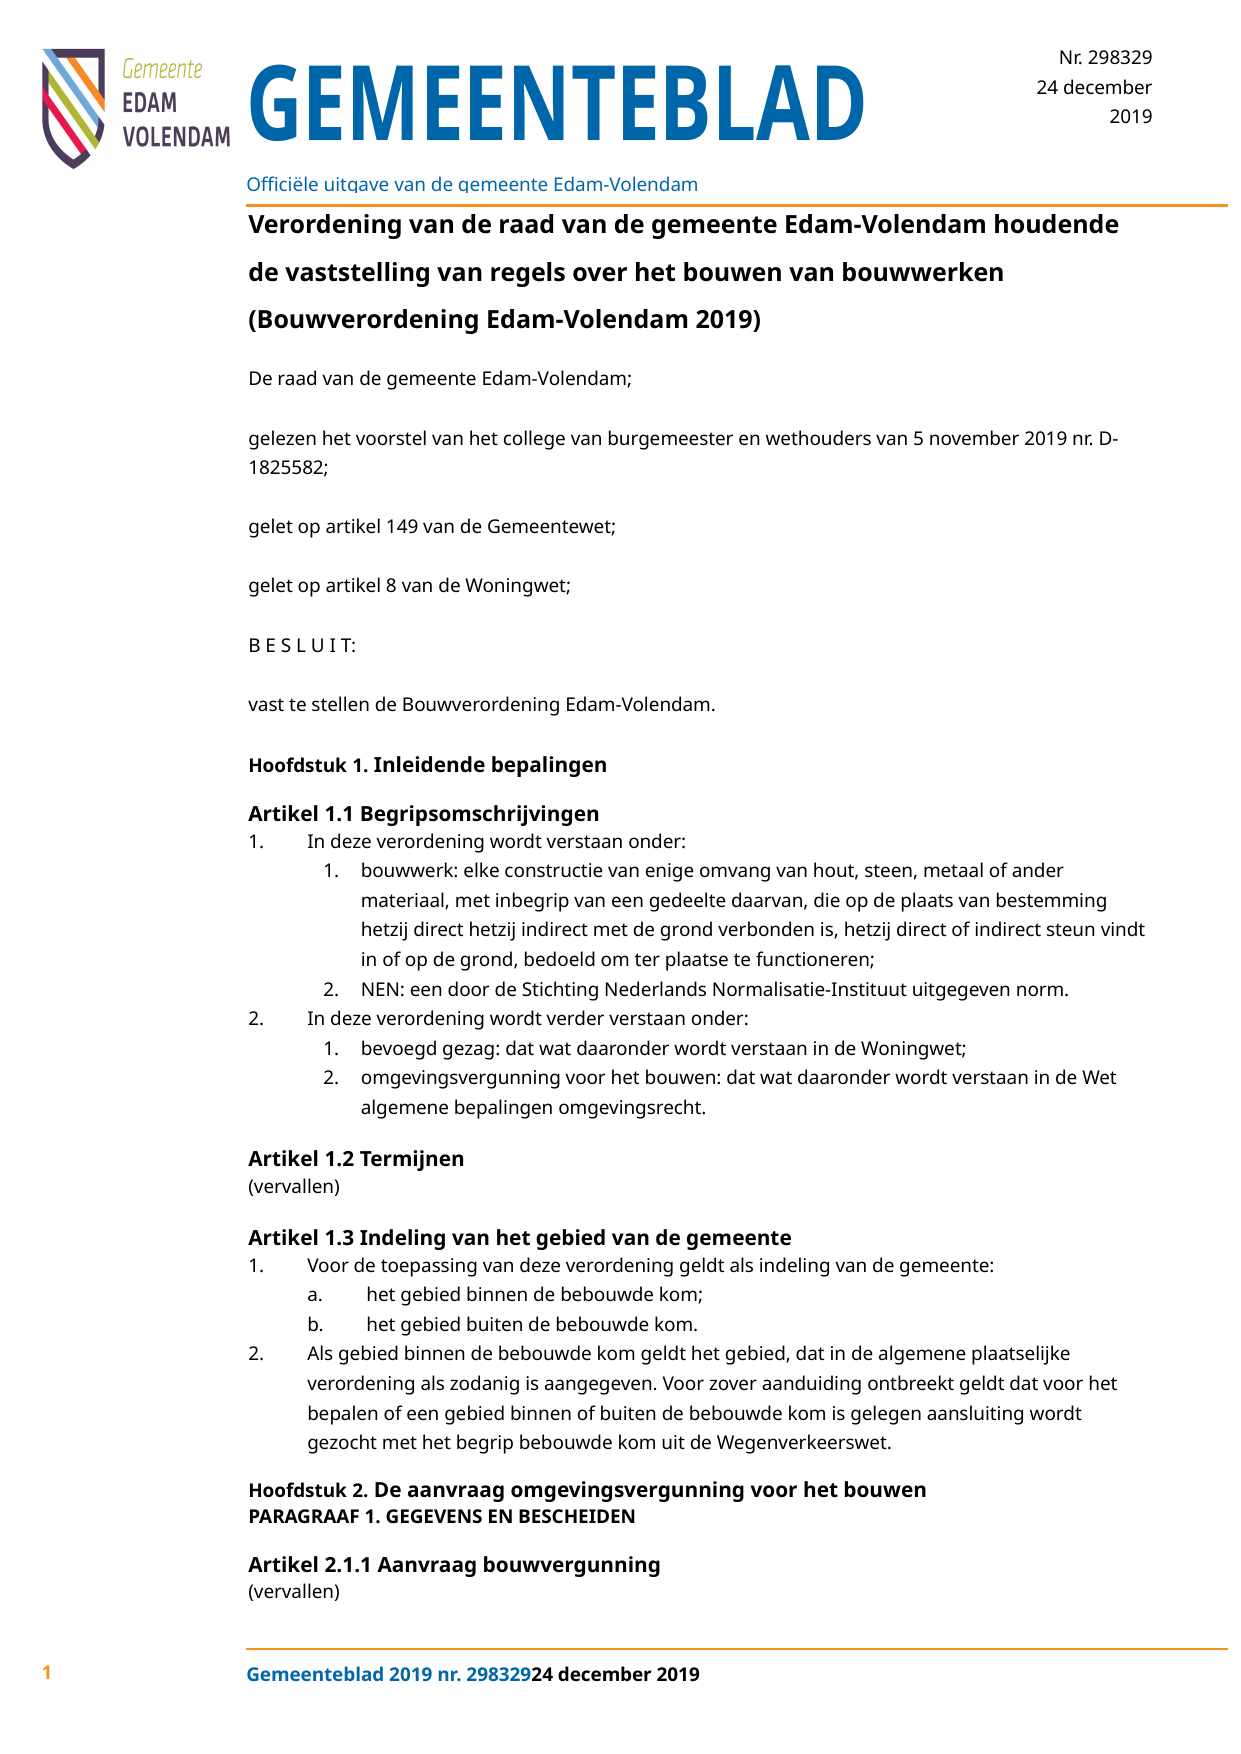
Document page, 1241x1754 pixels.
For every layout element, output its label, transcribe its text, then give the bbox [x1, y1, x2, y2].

list In deze verordening wordt verder verstaan onder: [248, 1005, 1152, 1031]
text De raad van de gemeente Edam-Volendam; [248, 366, 1152, 391]
list het gebied buiten de bebouwde kom. [307, 1311, 1152, 1337]
text (vervallen) [248, 1173, 1152, 1199]
text Verordening van de raad van de gemeente Edam-Volendam houdende de vaststelling van regels over het bouwen van bouwwerken (Bouwverordening Edam-Volendam 2019) [248, 207, 1152, 336]
list NEN: een door de Stichting Nederlands Normalisatie-Instituut uitgegeven norm. [323, 976, 1152, 1001]
text gelet op artikel 149 van de Gemeentewet; [248, 513, 1152, 539]
text (vervallen) [248, 1578, 1152, 1604]
list Als gebied binnen de bebouwde kom geldt het gebied, dat in de algemene plaatselijke verordening als zodanig is aangegeven. Voor zover aanduiding ontbreekt geldt dat voor het bepalen of een gebied binnen of buiten de bebouwde kom is gelegen aansluiting wordt gezocht met het begrip bebouwde kom uit de Wegenverkeerswet. [248, 1341, 1152, 1455]
picture [41, 47, 231, 172]
list het gebied binnen de bebouwde kom; [307, 1281, 1152, 1307]
text gelet op artikel 8 van de Woningwet; [248, 573, 1152, 598]
text gelezen het voorstel van het college van burgemeester en wethouders van 5 november 2019 nr. D-1825582; [248, 425, 1152, 480]
list omgevingsvergunning voor het bouwen: dat wat daaronder wordt verstaan in de Wet algemene bepalingen omgevingsrecht. [323, 1064, 1152, 1120]
text Artikel 1.1 Begripsomschrijvingen [248, 799, 1152, 828]
text PARAGRAAF 1. GEGEVENS EN BESCHEIDEN [248, 1503, 1152, 1529]
text Hoofdstuk 2. De aanvraag omgevingsvergunning voor het bouwen [248, 1475, 1152, 1503]
list bevoegd gezag: dat wat daaronder wordt verstaan in de Woningwet; [323, 1035, 1152, 1061]
text vast te stellen de Bouwverordening Edam-Volendam. [248, 691, 1152, 717]
text Artikel 2.1.1 Aanvraag bouwvergunning [248, 1550, 1152, 1578]
text B E S L U I T: [248, 632, 1152, 657]
text Hoofdstuk 1. Inleidende bepalingen [248, 750, 1152, 778]
text Artikel 1.2 Termijnen [248, 1144, 1152, 1173]
list In deze verordening wordt verstaan onder: [248, 828, 1152, 853]
list bouwwerk: elke constructie van enige omvang van hout, steen, metaal of ander materiaal, met inbegrip van een gedeelte daarvan, die op de plaats van bestemming hetzij direct hetzij indirect met de grond verbonden is, hetzij direct of indirect steun vindt in of op de grond, bedoeld om ter plaatse te functioneren; [323, 857, 1152, 972]
list Voor de toepassing van deze verordening geldt als indeling van de gemeente: [248, 1252, 1152, 1277]
text Artikel 1.3 Indeling van het gebied van de gemeente [248, 1223, 1152, 1252]
